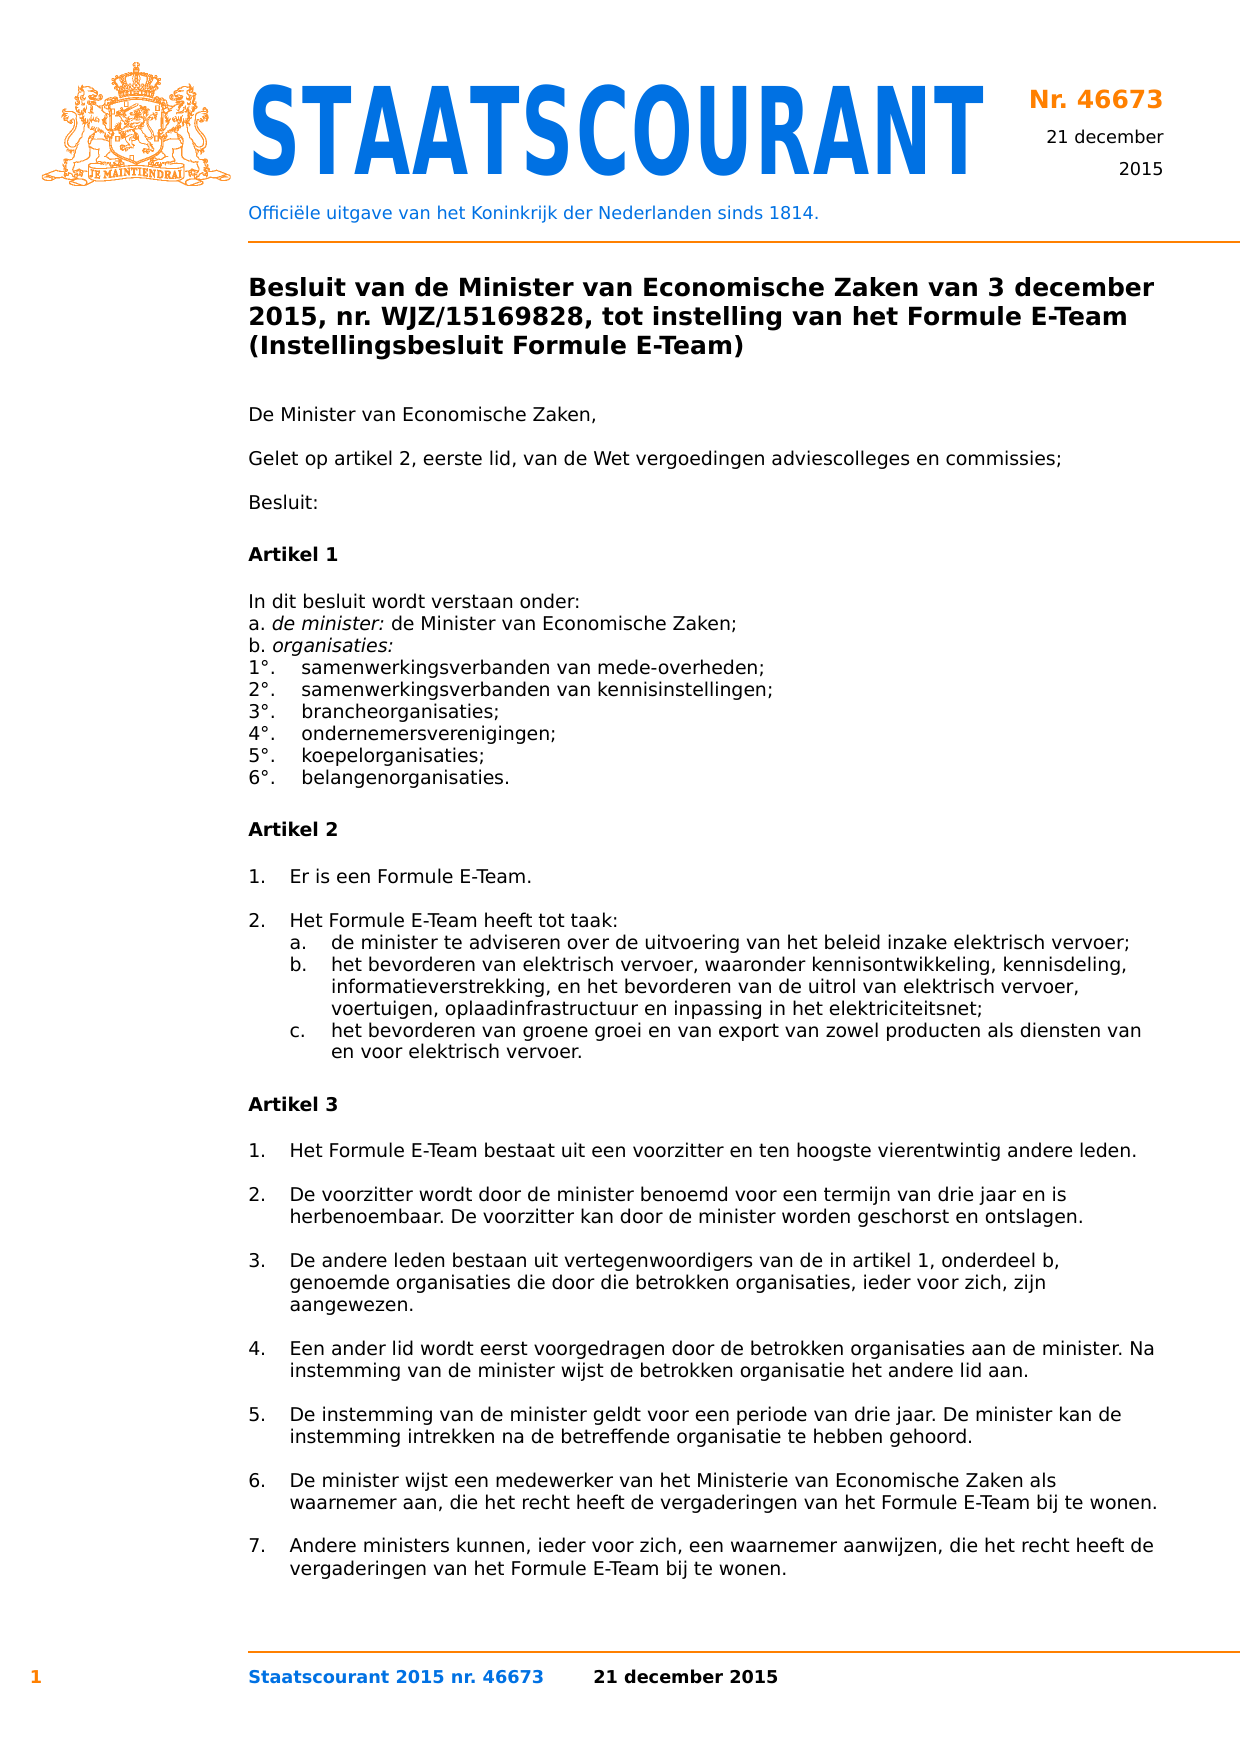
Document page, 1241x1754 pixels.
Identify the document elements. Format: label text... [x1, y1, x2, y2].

text 6. De minister wijst een medewerker van het Ministerie van Economische Zaken als waarnemer aan, die het recht heeft de vergaderingen van het Formule E-Team bij te wonen. [248, 1469, 1163, 1513]
text 4. Een ander lid wordt eerst voorgedragen door de betrokken organisaties aan de minister. Na instemming van de minister wijst de betrokken organisatie het andere lid aan. [248, 1338, 1163, 1382]
text 5°. koepelorganisaties; [248, 745, 1163, 767]
text Besluit: [248, 492, 1163, 514]
subtitle Besluit van de Minister van Economische Zaken van 3 december 2015, nr. WJZ/15169828, tot instelling van het Formule E-Team (Instellingsbesluit Formule E-Team) [248, 273, 1163, 361]
text c. het bevorderen van groene groei en van export van zowel producten als diensten van en voor elektrisch vervoer. [289, 1019, 1163, 1063]
subtitle Artikel 3 [248, 1093, 1163, 1115]
text 6°. belangenorganisaties. [248, 767, 1163, 789]
text 5. De instemming van de minister geldt voor een periode van drie jaar. De minister kan de instemming intrekken na de betreffende organisatie te hebben gehoord. [248, 1404, 1163, 1448]
text 1. Er is een Formule E-Team. [248, 866, 1163, 888]
text 4°. ondernemersverenigingen; [248, 723, 1163, 745]
text 1°. samenwerkingsverbanden van mede-overheden; [248, 657, 1163, 679]
table_cell 21 december [998, 121, 1240, 153]
text 3°. brancheorganisaties; [248, 701, 1163, 723]
text 1. Het Formule E-Team bestaat uit een voorzitter en ten hoogste vierentwintig andere leden. [248, 1140, 1163, 1162]
text 7. Andere ministers kunnen, ieder voor zich, een waarnemer aanwijzen, die het recht heeft de vergaderingen van het Formule E-Team bij te wonen. [248, 1535, 1163, 1579]
picture [41, 62, 231, 186]
text 2. Het Formule E-Team heeft tot taak: [248, 909, 1163, 932]
text 2°. samenwerkingsverbanden van kennisinstellingen; [248, 679, 1163, 701]
text a. de minister te adviseren over de uitvoering van het beleid inzake elektrisch vervoer; [289, 932, 1163, 953]
text b. organisaties: [248, 635, 1163, 657]
subtitle Artikel 2 [248, 819, 1163, 841]
subtitle Artikel 1 [248, 544, 1163, 566]
table_cell Officiële uitgave van het Koninkrijk der Nederlanden sinds 1814. [248, 203, 1240, 241]
text Gelet op artikel 2, eerste lid, van de Wet vergoedingen adviescolleges en commissies; [248, 448, 1163, 470]
table_header [25, 62, 248, 241]
text b. het bevorderen van elektrisch vervoer, waaronder kennisontwikkeling, kennisdeling, informatieverstrekking, en het bevorderen van de uitrol van elektrisch vervoer, voertuigen, oplaadinfrastructuur en inpassing in het elektriciteitsnet; [289, 953, 1163, 1019]
text 2. De voorzitter wordt door de minister benoemd voor een termijn van drie jaar en is herbenoembaar. De voorzitter kan door de minister worden geschorst en ontslagen. [248, 1184, 1163, 1228]
table_header STAATSCOURANT [248, 62, 998, 203]
table_header Nr. 46673 [998, 62, 1240, 121]
text De Minister van Economische Zaken, [248, 404, 1163, 426]
text 3. De andere leden bestaan uit vertegenwoordigers van de in artikel 1, onderdeel b, genoemde organisaties die door die betrokken organisaties, ieder voor zich, zijn aangewezen. [248, 1250, 1163, 1316]
table_cell 2015 [998, 153, 1240, 203]
text a. de minister: de Minister van Economische Zaken; [248, 613, 1163, 635]
text In dit besluit wordt verstaan onder: [248, 591, 1163, 613]
